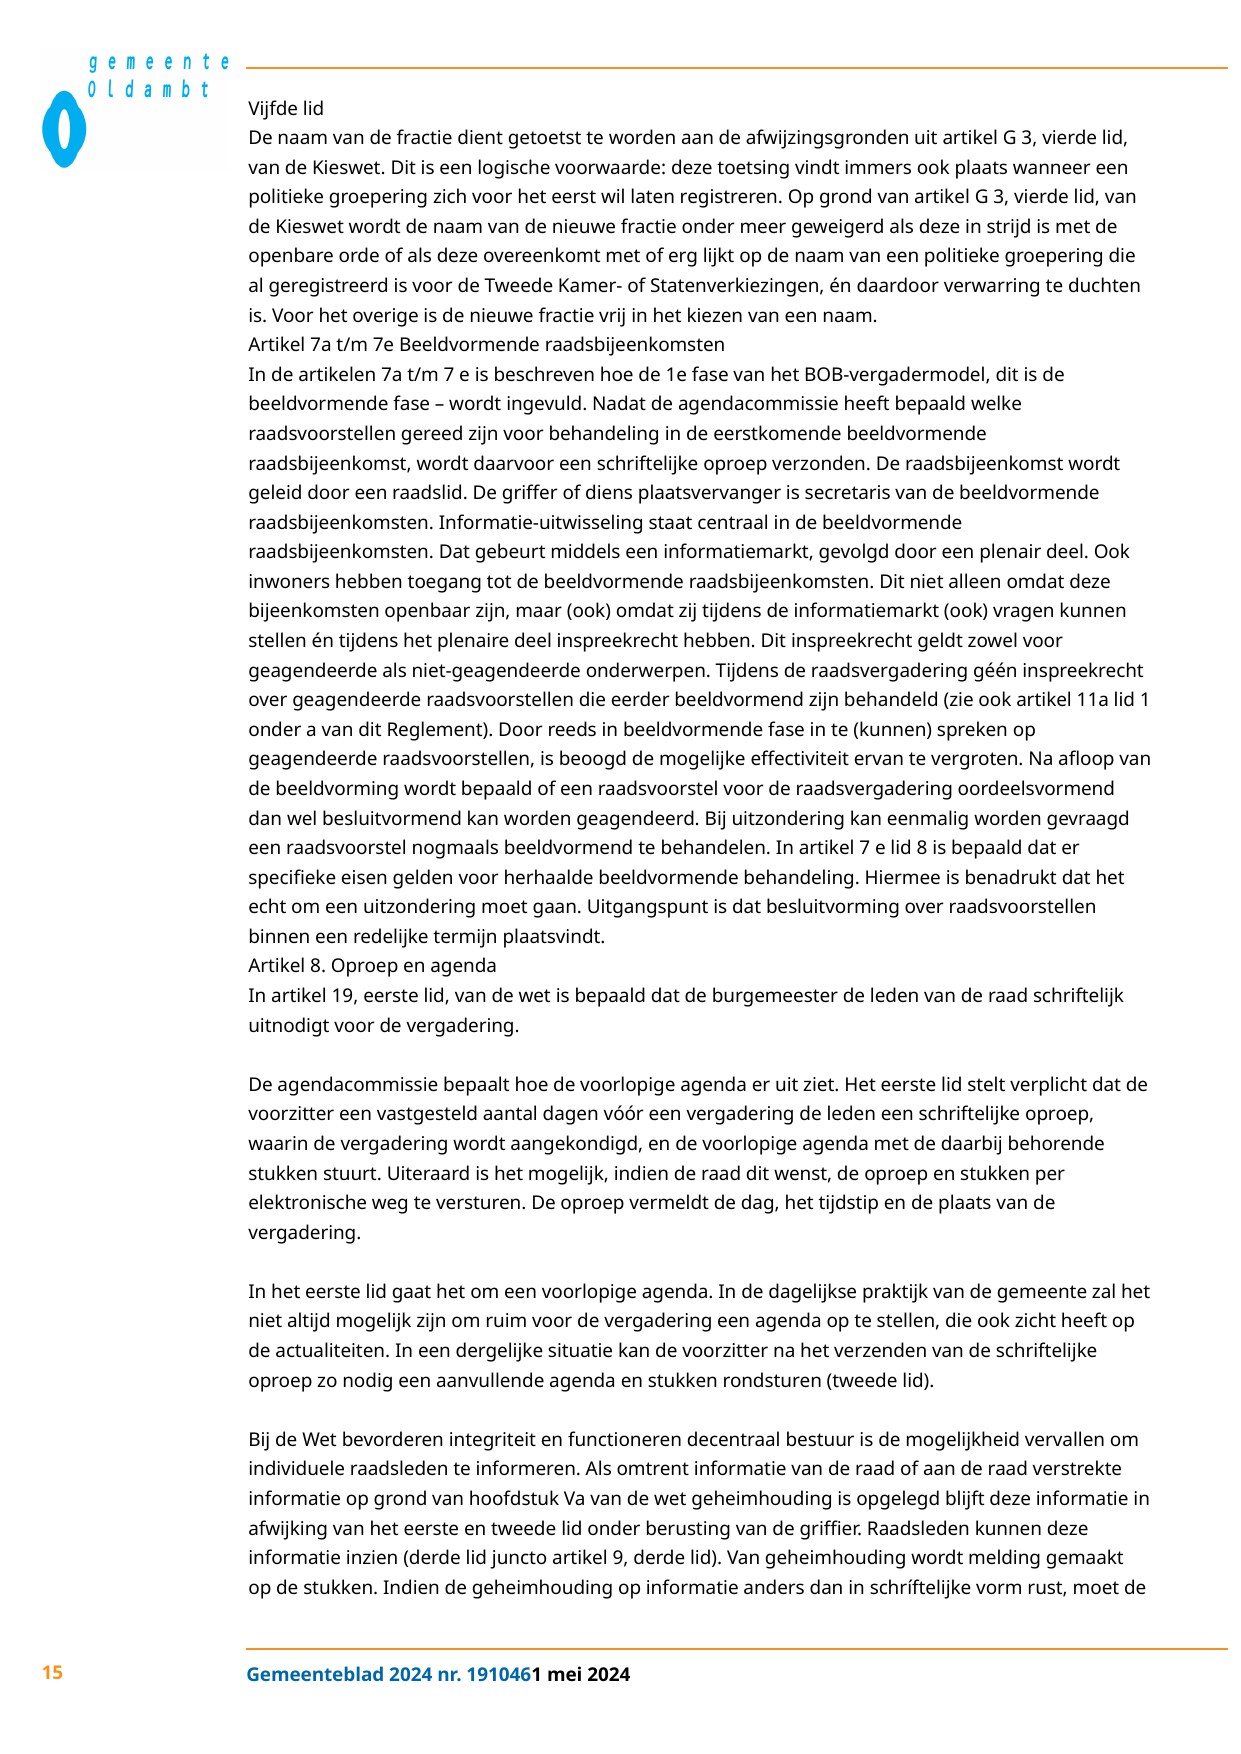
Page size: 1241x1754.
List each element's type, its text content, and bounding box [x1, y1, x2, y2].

text In het eerste lid gaat het om een voorlopige agenda. In de dagelijkse praktijk van de gemeente zal het niet altijd mogelijk zijn om ruim voor de vergadering een agenda op te stellen, die ook zicht heeft op de actualiteiten. In een dergelijke situatie kan de voorzitter na het verzenden van de schriftelijke oproep zo nodig een aanvullende agenda en stukken rondsturen (tweede lid). [248, 1278, 1152, 1393]
text In de artikelen 7a t/m 7 e is beschreven hoe de 1e fase van het BOB-vergadermodel, dit is de beeldvormende fase – wordt ingevuld. Nadat de agendacommissie heeft bepaald welke raadsvoorstellen gereed zijn voor behandeling in de eerstkomende beeldvormende raadsbijeenkomst, wordt daarvoor een schriftelijke oproep verzonden. De raadsbijeenkomst wordt geleid door een raadslid. De griffer of diens plaatsvervanger is secretaris van de beeldvormende raadsbijeenkomsten. Informatie-uitwisseling staat centraal in de beeldvormende raadsbijeenkomsten. Dat gebeurt middels een informatiemarkt, gevolgd door een plenair deel. Ook inwoners hebben toegang tot de beeldvormende raadsbijeenkomsten. Dit niet alleen omdat deze bijeenkomsten openbaar zijn, maar (ook) omdat zij tijdens de informatiemarkt (ook) vragen kunnen stellen én tijdens het plenaire deel inspreekrecht hebben. Dit inspreekrecht geldt zowel voor geagendeerde als niet-geagendeerde onderwerpen. Tijdens de raadsvergadering géén inspreekrecht over geagendeerde raadsvoorstellen die eerder beeldvormend zijn behandeld (zie ook artikel 11a lid 1 onder a van dit Reglement). Door reeds in beeldvormende fase in te (kunnen) spreken op geagendeerde raadsvoorstellen, is beoogd de mogelijke effectiviteit ervan te vergroten. Na afloop van de beeldvorming wordt bepaald of een raadsvoorstel voor de raadsvergadering oordeelsvormend dan wel besluitvormend kan worden geagendeerd. Bij uitzondering kan eenmalig worden gevraagd een raadsvoorstel nogmaals beeldvormend te behandelen. In artikel 7 e lid 8 is bepaald dat er specifieke eisen gelden voor herhaalde beeldvormende behandeling. Hiermee is benadrukt dat het echt om een uitzondering moet gaan. Uitgangspunt is dat besluitvorming over raadsvoorstellen binnen een redelijke termijn plaatsvindt. [248, 361, 1152, 949]
text Artikel 8. Oproep en agenda [248, 953, 1152, 978]
text De naam van de fractie dient getoetst te worden aan de afwijzingsgronden uit artikel G 3, vierde lid, van de Kieswet. Dit is een logische voorwaarde: deze toetsing vindt immers ook plaats wanneer een politieke groepering zich voor het eerst wil laten registreren. Op grond van artikel G 3, vierde lid, van de Kieswet wordt de naam van de nieuwe fractie onder meer geweigerd als deze in strijd is met de openbare orde of als deze overeenkomt met of erg lijkt op de naam van een politieke groepering die al geregistreerd is voor de Tweede Kamer- of Statenverkiezingen, én daardoor verwarring te duchten is. Voor het overige is de nieuwe fractie vrij in het kiezen van een naam. [248, 124, 1152, 328]
text Bij de Wet bevorderen integriteit en functioneren decentraal bestuur is de mogelijkheid vervallen om individuele raadsleden te informeren. Als omtrent informatie van de raad of aan de raad verstrekte informatie op grond van hoofdstuk Va van de wet geheimhouding is opgelegd blijft deze informatie in afwijking van het eerste en tweede lid onder berusting van de griffier. Raadsleden kunnen deze informatie inzien (derde lid juncto artikel 9, derde lid). Van geheimhouding wordt melding gemaakt op de stukken. Indien de geheimhouding op informatie anders dan in schríftelijke vorm rust, moet de [248, 1426, 1152, 1600]
text De agendacommissie bepaalt hoe de voorlopige agenda er uit ziet. Het eerste lid stelt verplicht dat de voorzitter een vastgesteld aantal dagen vóór een vergadering de leden een schriftelijke oproep, waarin de vergadering wordt aangekondigd, en de voorlopige agenda met de daarbij behorende stukken stuurt. Uiteraard is het mogelijk, indien de raad dit wenst, de oproep en stukken per elektronische weg te versturen. De oproep vermeldt de dag, het tijdstip en de plaats van de vergadering. [248, 1071, 1152, 1245]
text In artikel 19, eerste lid, van de wet is bepaald dat de burgemeester de leden van de raad schriftelijk uitnodigt voor de vergadering. [248, 982, 1152, 1038]
text Vijfde lid [248, 95, 1152, 121]
text Artikel 7a t/m 7e Beeldvormende raadsbijeenkomsten [248, 331, 1152, 357]
picture [41, 47, 231, 172]
